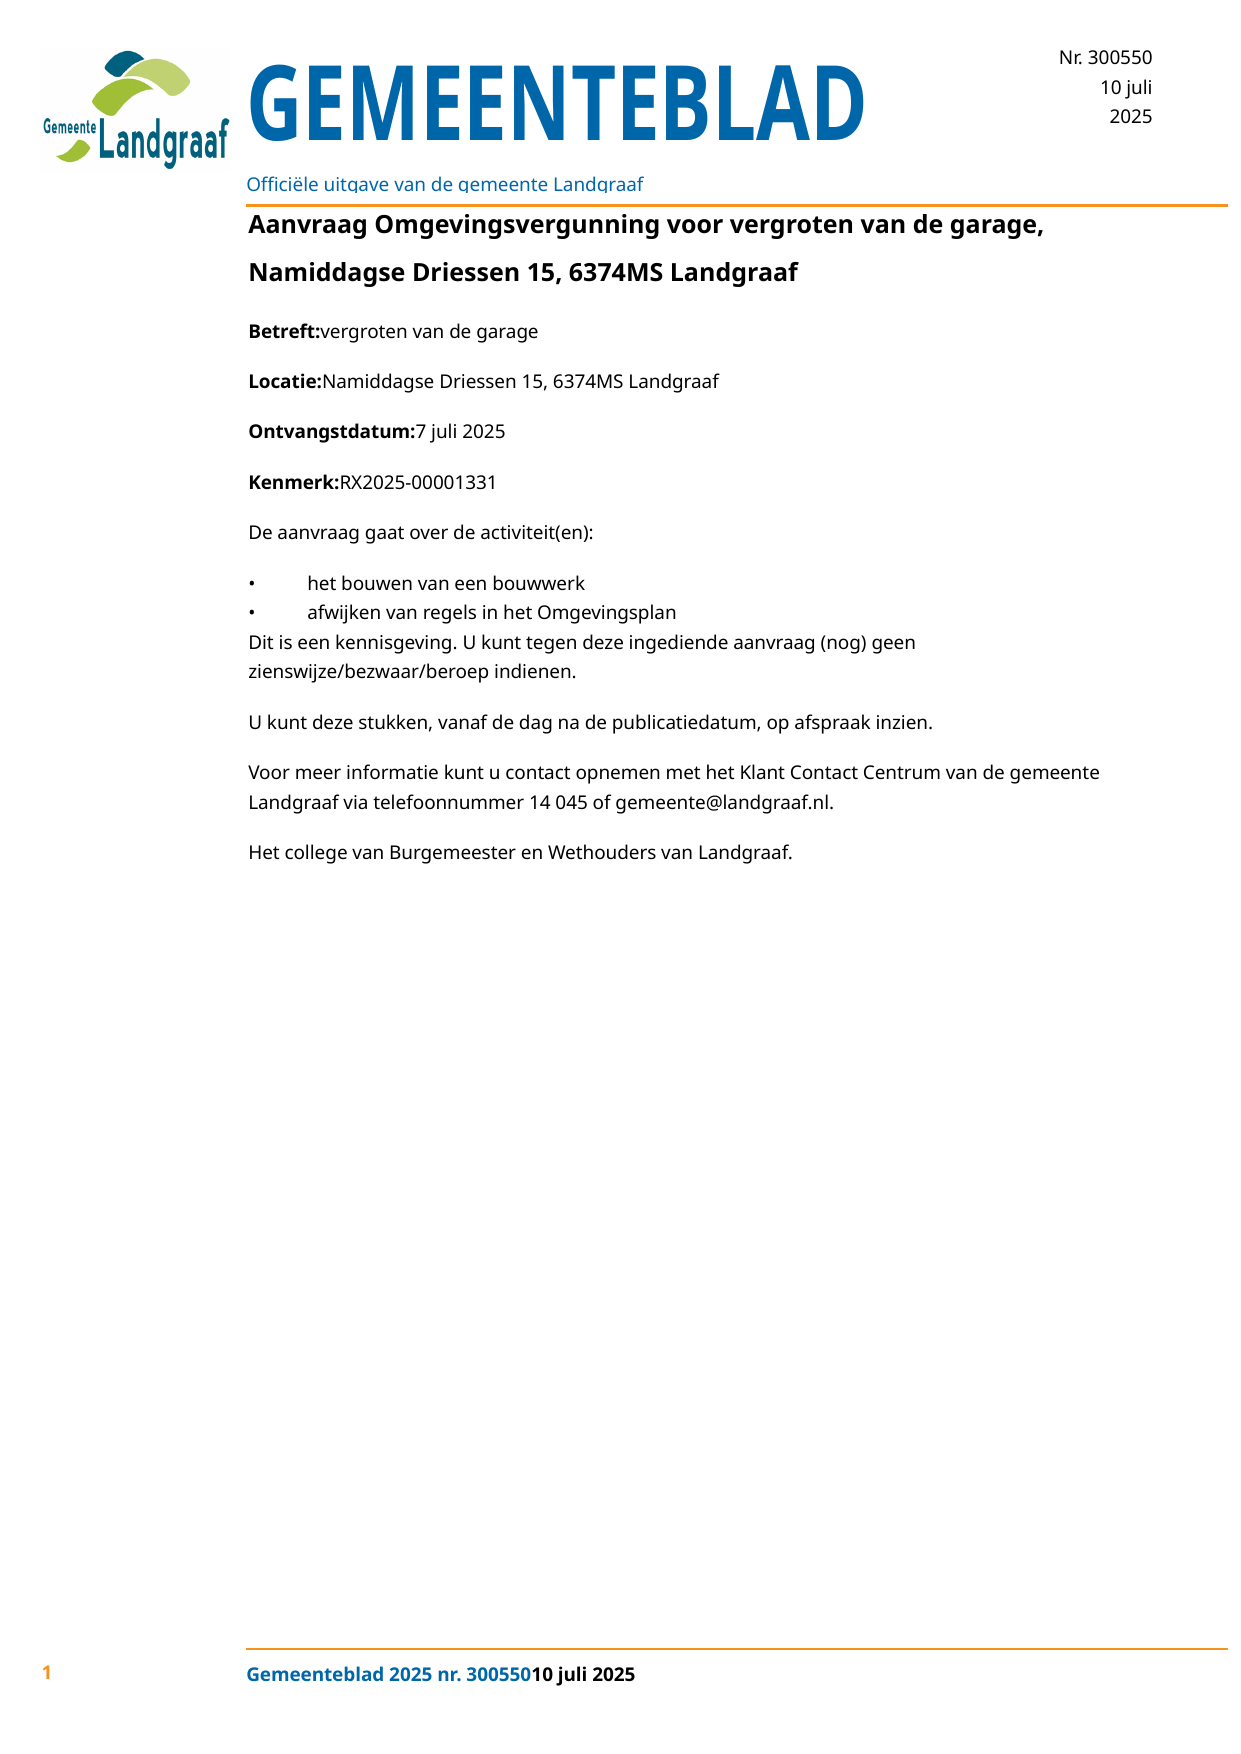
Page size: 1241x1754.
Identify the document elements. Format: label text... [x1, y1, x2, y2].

picture [41, 47, 231, 172]
text De aanvraag gaat over de activiteit(en): [248, 519, 1152, 545]
text Dit is een kennisgeving. U kunt tegen deze ingediende aanvraag (nog) geen zienswijze/bezwaar/beroep indienen. [248, 629, 1152, 684]
text Het college van Burgemeester en Wethouders van Landgraaf. [248, 839, 1152, 865]
text Kenmerk:RX2025-00001331 [248, 469, 1152, 495]
list het bouwen van een bouwwerk [248, 570, 1152, 596]
list afwijken van regels in het Omgevingsplan [248, 599, 1152, 625]
text Betreft:vergroten van de garage [248, 318, 1152, 344]
text Voor meer informatie kunt u contact opnemen met het Klant Contact Centrum van de gemeente Landgraaf via telefoonnummer 14 045 of gemeente@landgraaf.nl. [248, 759, 1152, 815]
text Aanvraag Omgevingsvergunning voor vergroten van de garage, Namiddagse Driessen 15, 6374MS Landgraaf [248, 207, 1152, 288]
text U kunt deze stukken, vanaf de dag na de publicatiedatum, op afspraak inzien. [248, 709, 1152, 735]
text Locatie:Namiddagse Driessen 15, 6374MS Landgraaf [248, 368, 1152, 394]
text Ontvangstdatum:7 juli 2025 [248, 419, 1152, 444]
